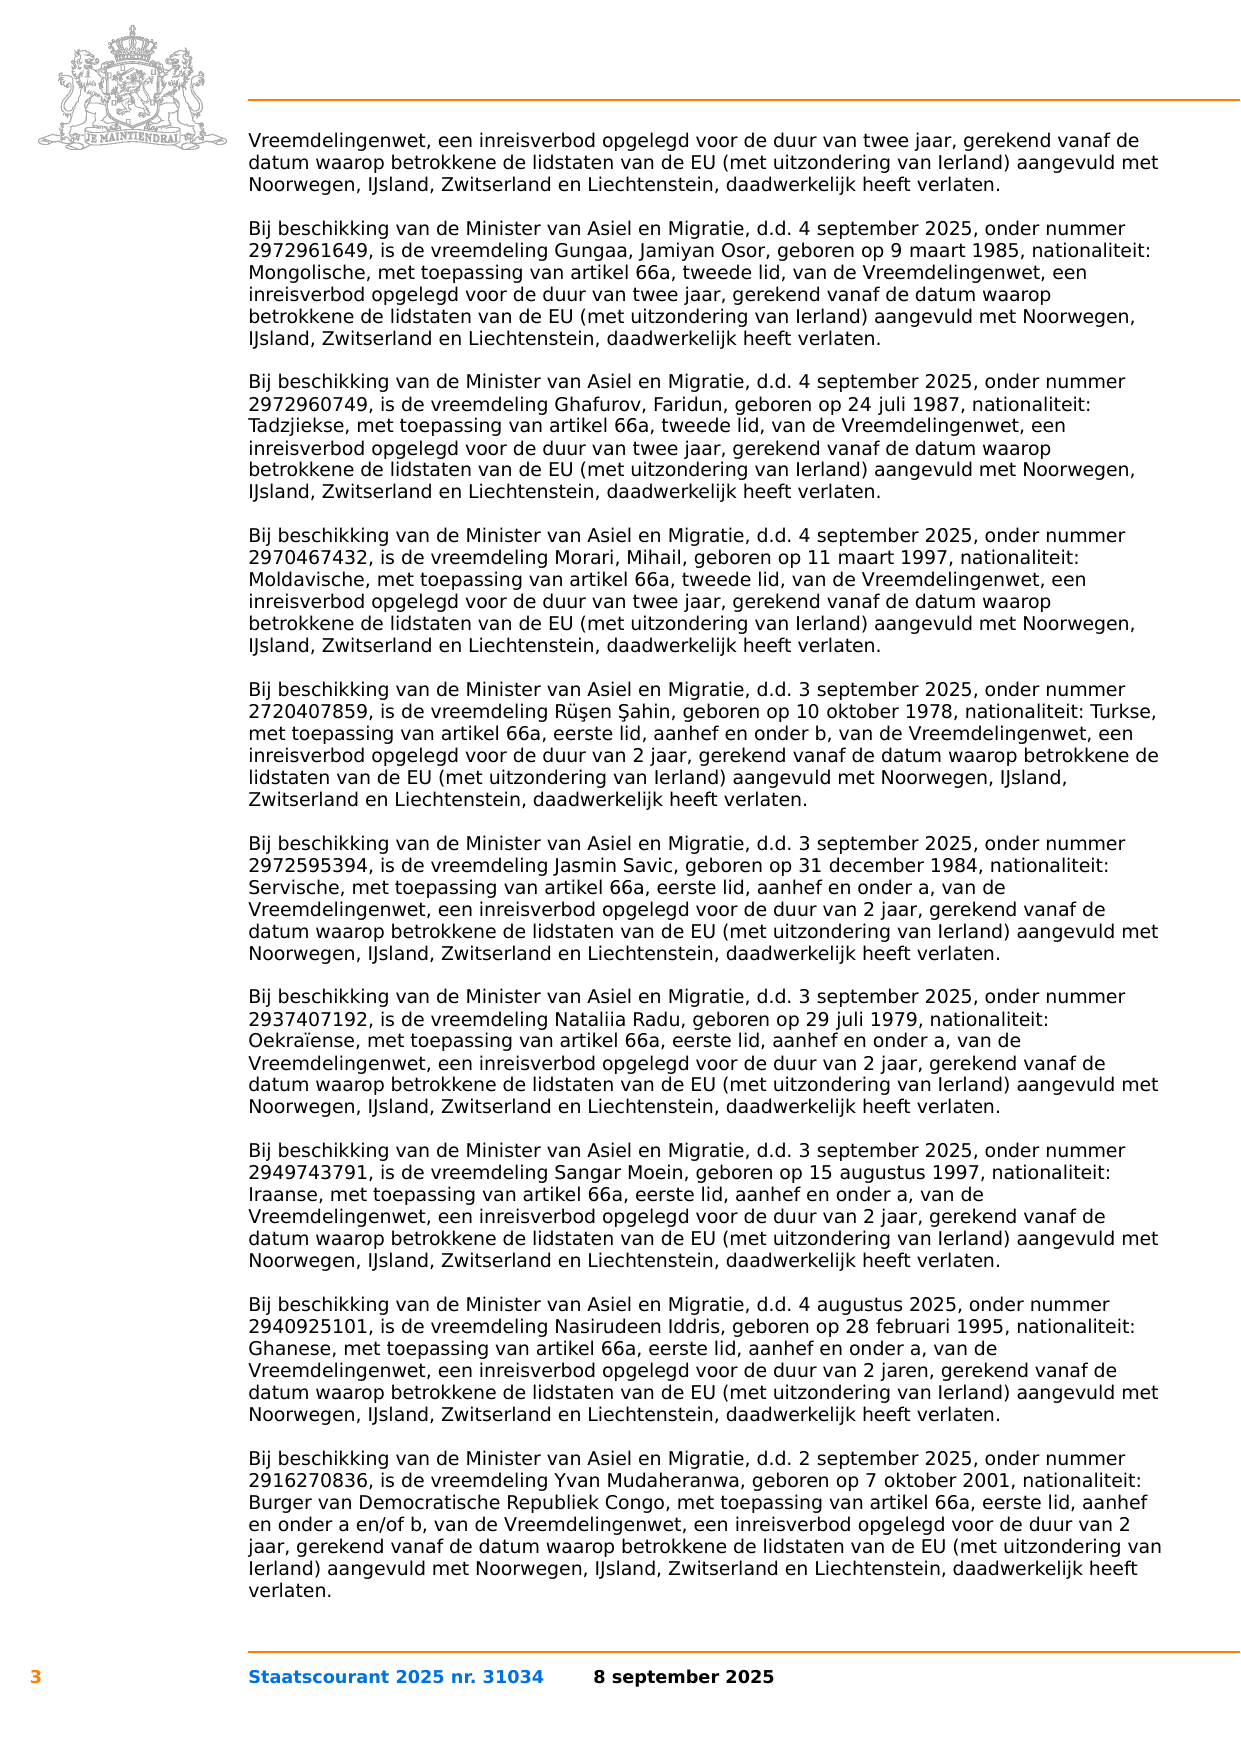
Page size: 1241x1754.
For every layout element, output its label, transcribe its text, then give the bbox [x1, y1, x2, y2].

text Bij beschikking van de Minister van Asiel en Migratie, d.d. 4 september 2025, onder nummer 2972960749, is de vreemdeling Ghafurov, Faridun, geboren op 24 juli 1987, nationaliteit: Tadzjiekse, met toepassing van artikel 66a, tweede lid, van de Vreemdelingenwet, een inreisverbod opgelegd voor de duur van twee jaar, gerekend vanaf de datum waarop betrokkene de lidstaten van de EU (met uitzondering van Ierland) aangevuld met Noorwegen, IJsland, Zwitserland en Liechtenstein, daadwerkelijk heeft verlaten. [248, 371, 1163, 503]
text Bij beschikking van de Minister van Asiel en Migratie, d.d. 2 september 2025, onder nummer 2916270836, is de vreemdeling Yvan Mudaheranwa, geboren op 7 oktober 2001, nationaliteit: Burger van Democratische Republiek Congo, met toepassing van artikel 66a, eerste lid, aanhef en onder a en/of b, van de Vreemdelingenwet, een inreisverbod opgelegd voor de duur van 2 jaar, gerekend vanaf de datum waarop betrokkene de lidstaten van de EU (met uitzondering van Ierland) aangevuld met Noorwegen, IJsland, Zwitserland en Liechtenstein, daadwerkelijk heeft verlaten. [248, 1448, 1163, 1602]
text Bij beschikking van de Minister van Asiel en Migratie, d.d. 4 augustus 2025, onder nummer 2940925101, is de vreemdeling Nasirudeen Iddris, geboren op 28 februari 1995, nationaliteit: Ghanese, met toepassing van artikel 66a, eerste lid, aanhef en onder a, van de Vreemdelingenwet, een inreisverbod opgelegd voor de duur van 2 jaren, gerekend vanaf de datum waarop betrokkene de lidstaten van de EU (met uitzondering van Ierland) aangevuld met Noorwegen, IJsland, Zwitserland en Liechtenstein, daadwerkelijk heeft verlaten. [248, 1294, 1163, 1426]
text Bij beschikking van de Minister van Asiel en Migratie, d.d. 4 september 2025, onder nummer 2972961649, is de vreemdeling Gungaa, Jamiyan Osor, geboren op 9 maart 1985, nationaliteit: Mongolische, met toepassing van artikel 66a, tweede lid, van de Vreemdelingenwet, een inreisverbod opgelegd voor de duur van twee jaar, gerekend vanaf de datum waarop betrokkene de lidstaten van de EU (met uitzondering van Ierland) aangevuld met Noorwegen, IJsland, Zwitserland en Liechtenstein, daadwerkelijk heeft verlaten. [248, 218, 1163, 349]
text Bij beschikking van de Minister van Asiel en Migratie, d.d. 3 september 2025, onder nummer 2937407192, is de vreemdeling Nataliia Radu, geboren op 29 juli 1979, nationaliteit: Oekraïense, met toepassing van artikel 66a, eerste lid, aanhef en onder a, van de Vreemdelingenwet, een inreisverbod opgelegd voor de duur van 2 jaar, gerekend vanaf de datum waarop betrokkene de lidstaten van de EU (met uitzondering van Ierland) aangevuld met Noorwegen, IJsland, Zwitserland en Liechtenstein, daadwerkelijk heeft verlaten. [248, 986, 1163, 1118]
text Vreemdelingenwet, een inreisverbod opgelegd voor de duur van twee jaar, gerekend vanaf de datum waarop betrokkene de lidstaten van de EU (met uitzondering van Ierland) aangevuld met Noorwegen, IJsland, Zwitserland en Liechtenstein, daadwerkelijk heeft verlaten. [248, 130, 1163, 196]
text Bij beschikking van de Minister van Asiel en Migratie, d.d. 4 september 2025, onder nummer 2970467432, is de vreemdeling Morari, Mihail, geboren op 11 maart 1997, nationaliteit: Moldavische, met toepassing van artikel 66a, tweede lid, van de Vreemdelingenwet, een inreisverbod opgelegd voor de duur van twee jaar, gerekend vanaf de datum waarop betrokkene de lidstaten van de EU (met uitzondering van Ierland) aangevuld met Noorwegen, IJsland, Zwitserland en Liechtenstein, daadwerkelijk heeft verlaten. [248, 525, 1163, 657]
text Bij beschikking van de Minister van Asiel en Migratie, d.d. 3 september 2025, onder nummer 2972595394, is de vreemdeling Jasmin Savic, geboren op 31 december 1984, nationaliteit: Servische, met toepassing van artikel 66a, eerste lid, aanhef en onder a, van de Vreemdelingenwet, een inreisverbod opgelegd voor de duur van 2 jaar, gerekend vanaf de datum waarop betrokkene de lidstaten van de EU (met uitzondering van Ierland) aangevuld met Noorwegen, IJsland, Zwitserland en Liechtenstein, daadwerkelijk heeft verlaten. [248, 833, 1163, 964]
picture [38, 25, 227, 150]
text Bij beschikking van de Minister van Asiel en Migratie, d.d. 3 september 2025, onder nummer 2720407859, is de vreemdeling Rüşen Şahin, geboren op 10 oktober 1978, nationaliteit: Turkse, met toepassing van artikel 66a, eerste lid, aanhef en onder b, van de Vreemdelingenwet, een inreisverbod opgelegd voor de duur van 2 jaar, gerekend vanaf de datum waarop betrokkene de lidstaten van de EU (met uitzondering van Ierland) aangevuld met Noorwegen, IJsland, Zwitserland en Liechtenstein, daadwerkelijk heeft verlaten. [248, 679, 1163, 811]
text Bij beschikking van de Minister van Asiel en Migratie, d.d. 3 september 2025, onder nummer 2949743791, is de vreemdeling Sangar Moein, geboren op 15 augustus 1997, nationaliteit: Iraanse, met toepassing van artikel 66a, eerste lid, aanhef en onder a, van de Vreemdelingenwet, een inreisverbod opgelegd voor de duur van 2 jaar, gerekend vanaf de datum waarop betrokkene de lidstaten van de EU (met uitzondering van Ierland) aangevuld met Noorwegen, IJsland, Zwitserland en Liechtenstein, daadwerkelijk heeft verlaten. [248, 1140, 1163, 1272]
